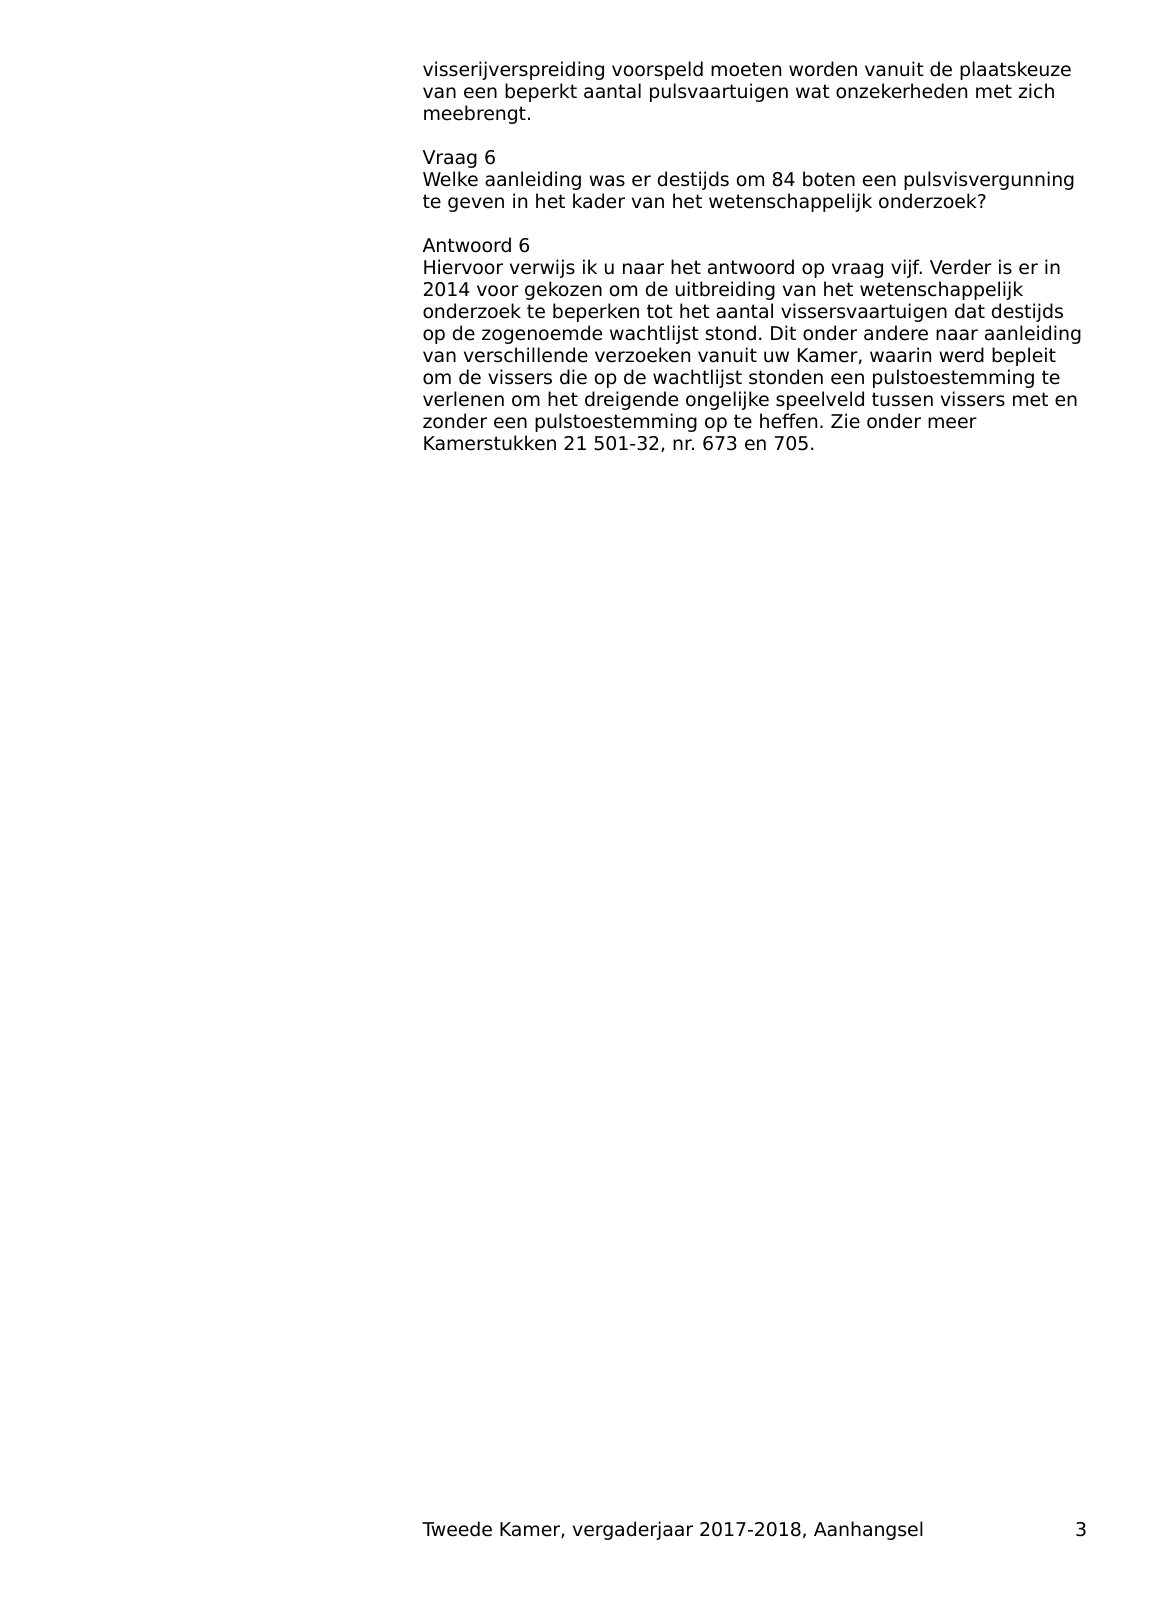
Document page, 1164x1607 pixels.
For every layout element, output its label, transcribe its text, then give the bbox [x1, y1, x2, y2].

text Antwoord 6 [422, 235, 1087, 257]
text Vraag 6 [422, 147, 1087, 169]
text Hiervoor verwijs ik u naar het antwoord op vraag vijf. Verder is er in 2014 voor gekozen om de uitbreiding van het wetenschappelijk onderzoek te beperken tot het aantal vissersvaartuigen dat destijds op de zogenoemde wachtlijst stond. Dit onder andere naar aanleiding van verschillende verzoeken vanuit uw Kamer, waarin werd bepleit om de vissers die op de wachtlijst stonden een pulstoestemming te verlenen om het dreigende ongelijke speelveld tussen vissers met en zonder een pulstoestemming op te heffen. Zie onder meer Kamerstukken 21 501-32, nr. 673 en 705. [422, 257, 1087, 455]
text visserijverspreiding voorspeld moeten worden vanuit de plaatskeuze van een beperkt aantal pulsvaartuigen wat onzekerheden met zich meebrengt. [422, 59, 1087, 125]
text Welke aanleiding was er destijds om 84 boten een pulsvisvergunning te geven in het kader van het wetenschappelijk onderzoek? [422, 169, 1087, 213]
